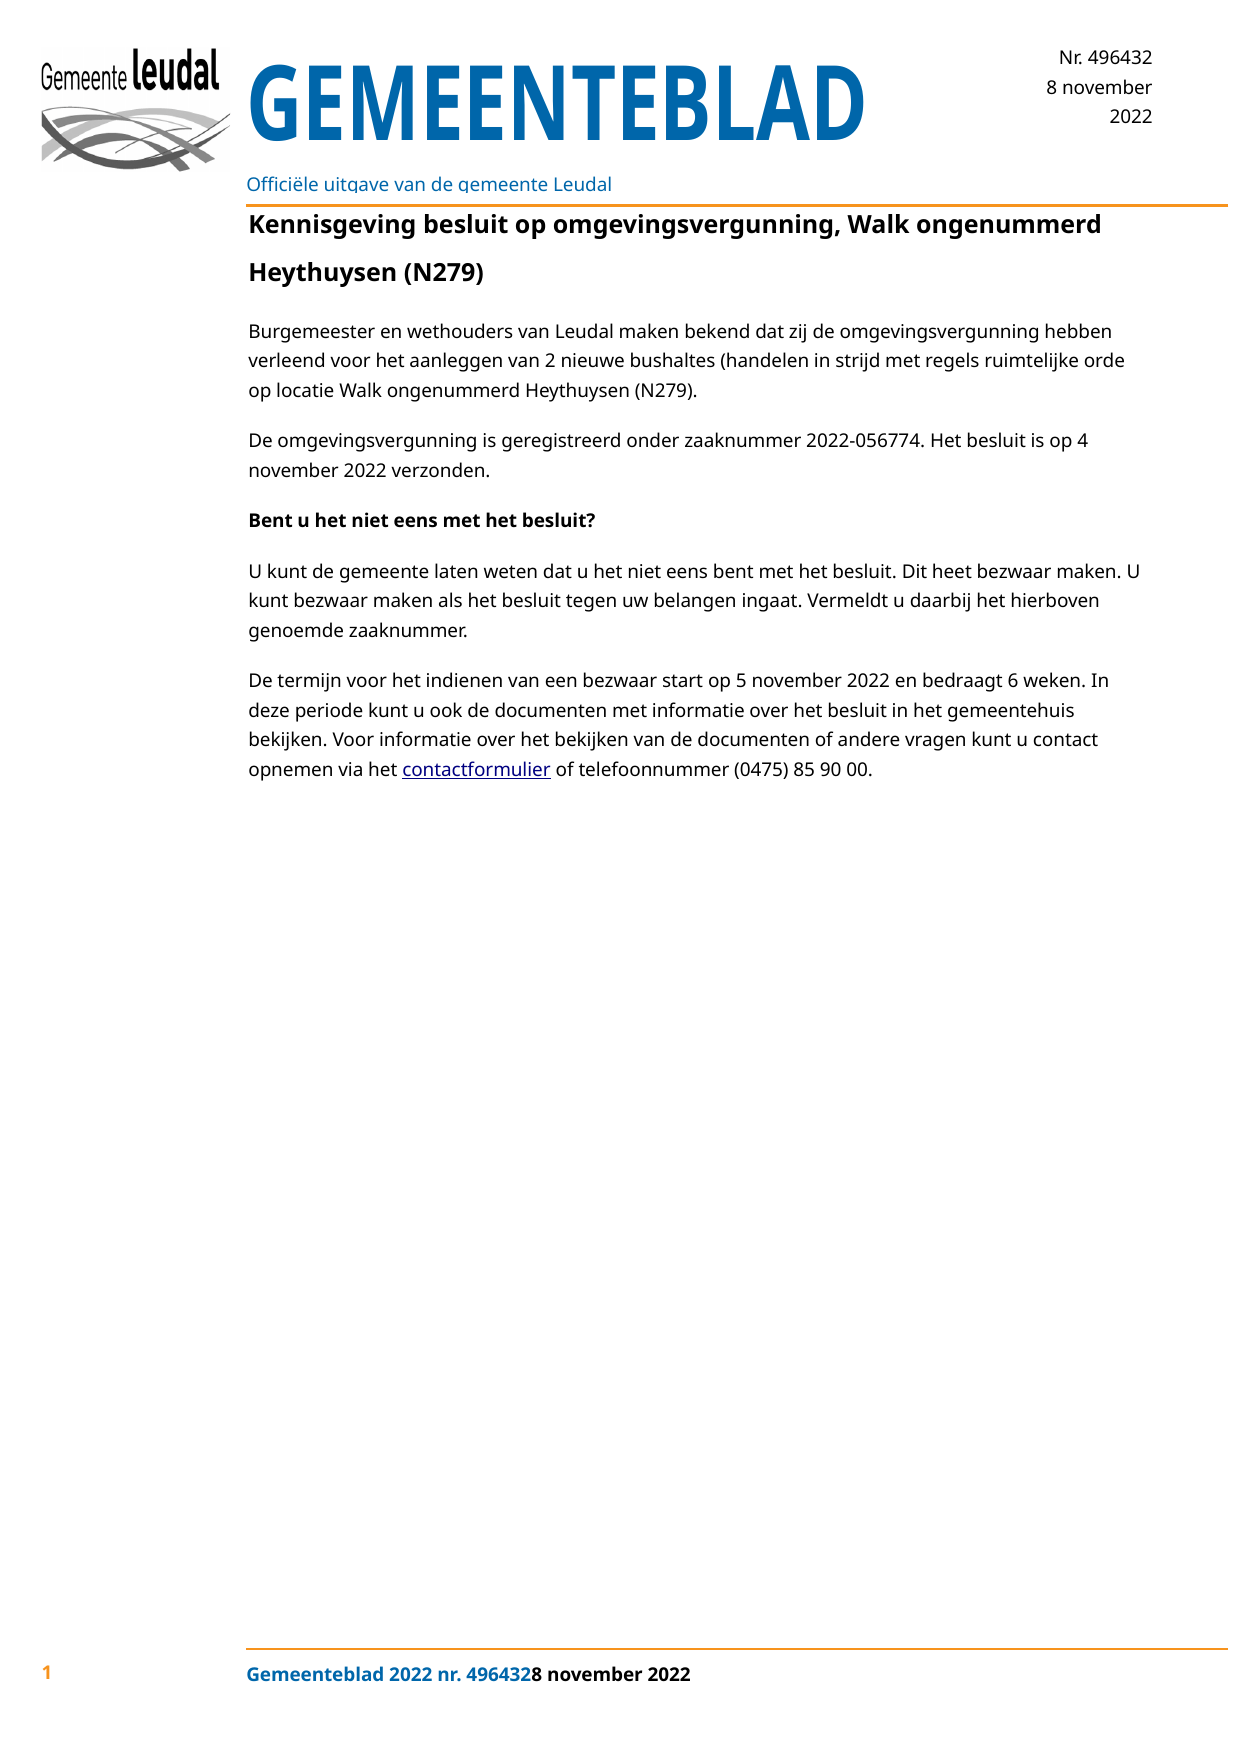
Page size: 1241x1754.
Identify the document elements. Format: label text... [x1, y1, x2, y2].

text Burgemeester en wethouders van Leudal maken bekend dat zij de omgevingsvergunning hebben verleend voor het aanleggen van 2 nieuwe bushaltes (handelen in strijd met regels ruimtelijke orde op locatie Walk ongenummerd Heythuysen (N279). [248, 318, 1152, 403]
text De omgevingsvergunning is geregistreerd onder zaaknummer 2022-056774. Het besluit is op 4 november 2022 verzonden. [248, 427, 1152, 483]
text U kunt de gemeente laten weten dat u het niet eens bent met het besluit. Dit heet bezwaar maken. U kunt bezwaar maken als het besluit tegen uw belangen ingaat. Vermeldt u daarbij het hierboven genoemde zaaknummer. [248, 558, 1152, 643]
text Kennisgeving besluit op omgevingsvergunning, Walk ongenummerd Heythuysen (N279) [248, 207, 1152, 288]
text Bent u het niet eens met het besluit? [248, 507, 1152, 533]
picture [41, 47, 231, 172]
text De termijn voor het indienen van een bezwaar start op 5 november 2022 en bedraagt 6 weken. In deze periode kunt u ook de documenten met informatie over het besluit in het gemeentehuis bekijken. Voor informatie over het bekijken van de documenten of andere vragen kunt u contact opnemen via het contactformulier of telefoonnummer (0475) 85 90 00. [248, 667, 1152, 782]
